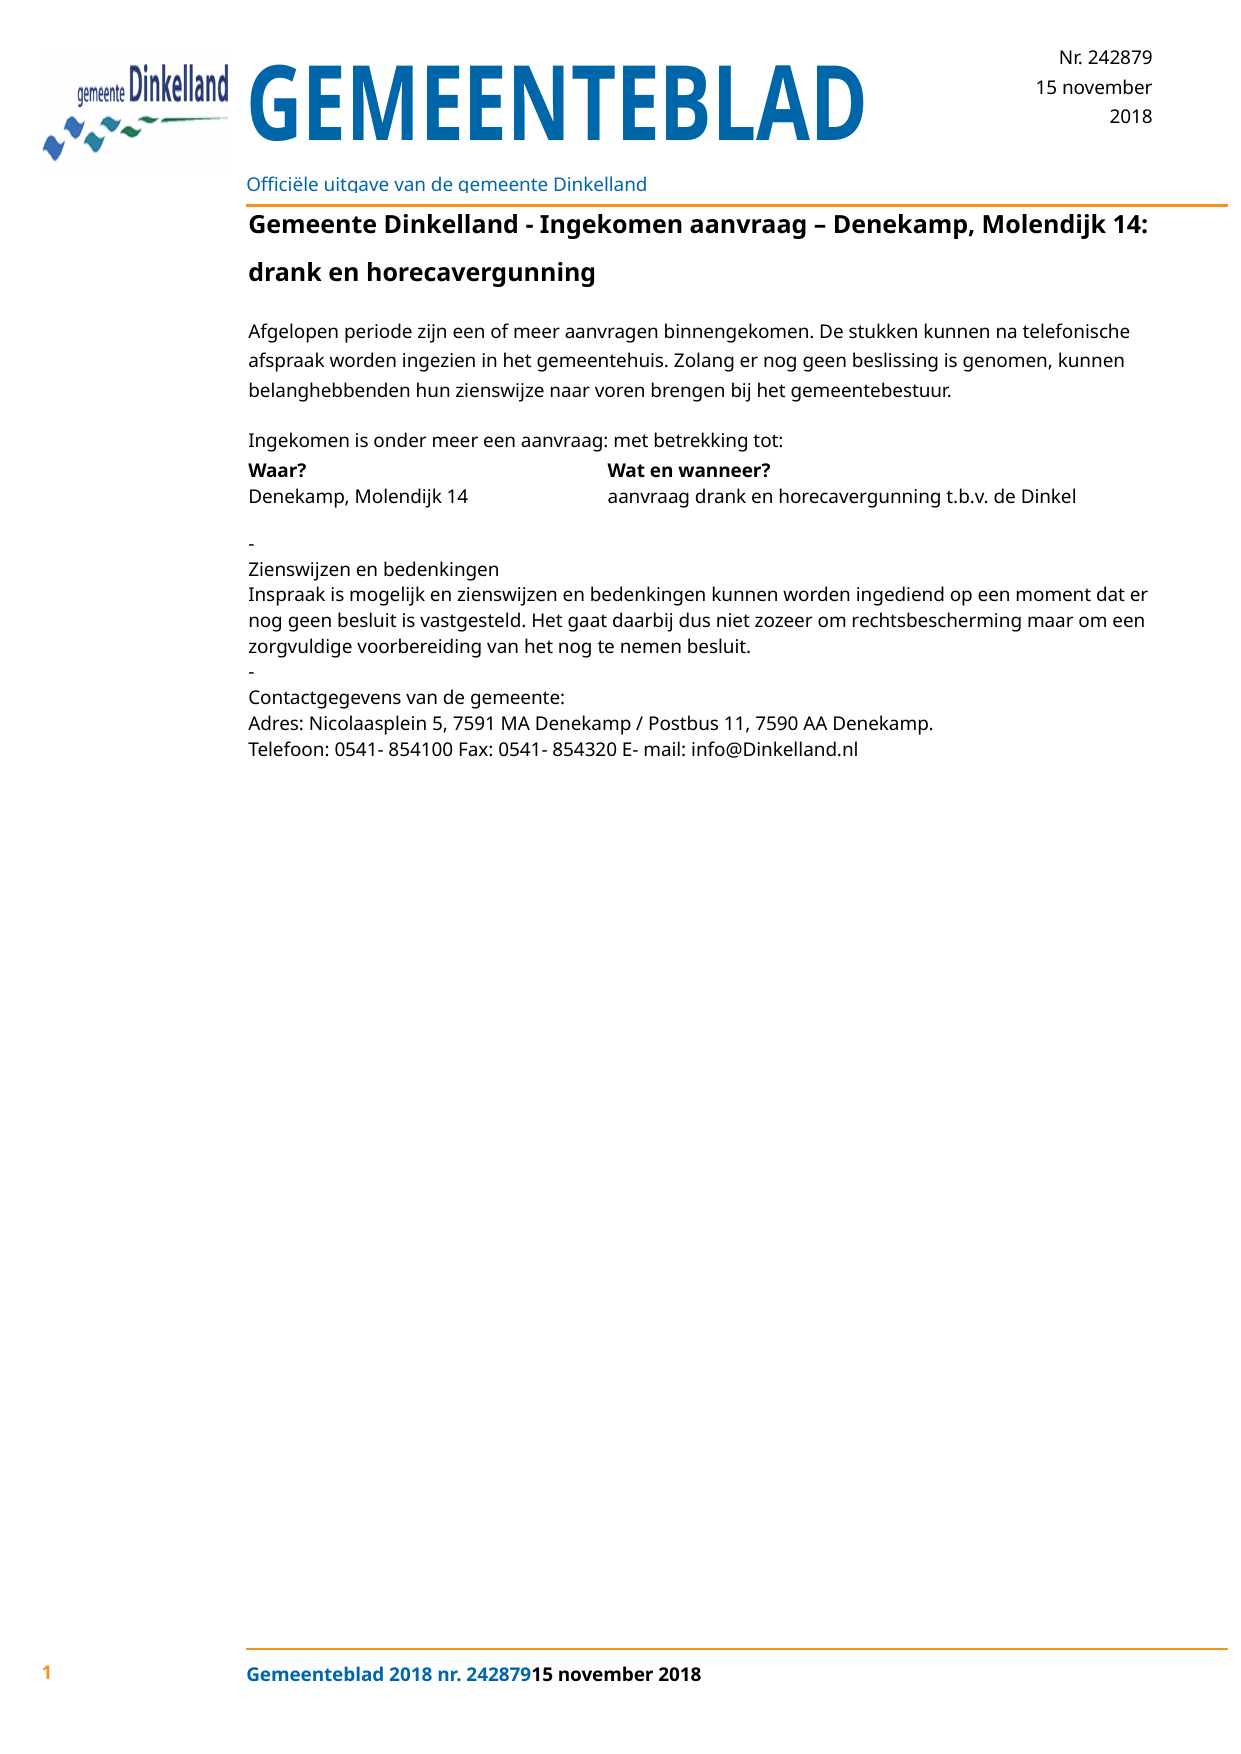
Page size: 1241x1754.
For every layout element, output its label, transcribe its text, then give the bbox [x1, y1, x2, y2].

table_header Wat en wanneer? [608, 457, 1152, 483]
text Contactgegevens van de gemeente: [248, 684, 1152, 710]
text - [248, 659, 1152, 684]
table_cell aanvraag drank en horecavergunning t.b.v. de Dinkel [608, 483, 1152, 509]
text Gemeente Dinkelland - Ingekomen aanvraag – Denekamp, Molendijk 14: drank en horecavergunning [248, 207, 1152, 288]
table_cell Denekamp, Molendijk 14 [248, 483, 607, 509]
text Telefoon: 0541- 854100 Fax: 0541- 854320 E- mail: info@Dinkelland.nl [248, 736, 1152, 762]
text Ingekomen is onder meer een aanvraag: met betrekking tot: [248, 427, 1152, 453]
text Afgelopen periode zijn een of meer aanvragen binnengekomen. De stukken kunnen na telefonische afspraak worden ingezien in het gemeentehuis. Zolang er nog geen beslissing is genomen, kunnen belanghebbenden hun zienswijze naar voren brengen bij het gemeentebestuur. [248, 318, 1152, 403]
table_header Waar? [248, 457, 607, 483]
text Zienswijzen en bedenkingen [248, 556, 1152, 582]
text - [248, 530, 1152, 556]
picture [41, 47, 231, 172]
text Inspraak is mogelijk en zienswijzen en bedenkingen kunnen worden ingediend op een moment dat er nog geen besluit is vastgesteld. Het gaat daarbij dus niet zozeer om rechtsbescherming maar om een zorgvuldige voorbereiding van het nog te nemen besluit. [248, 582, 1152, 659]
text Adres: Nicolaasplein 5, 7591 MA Denekamp / Postbus 11, 7590 AA Denekamp. [248, 710, 1152, 736]
